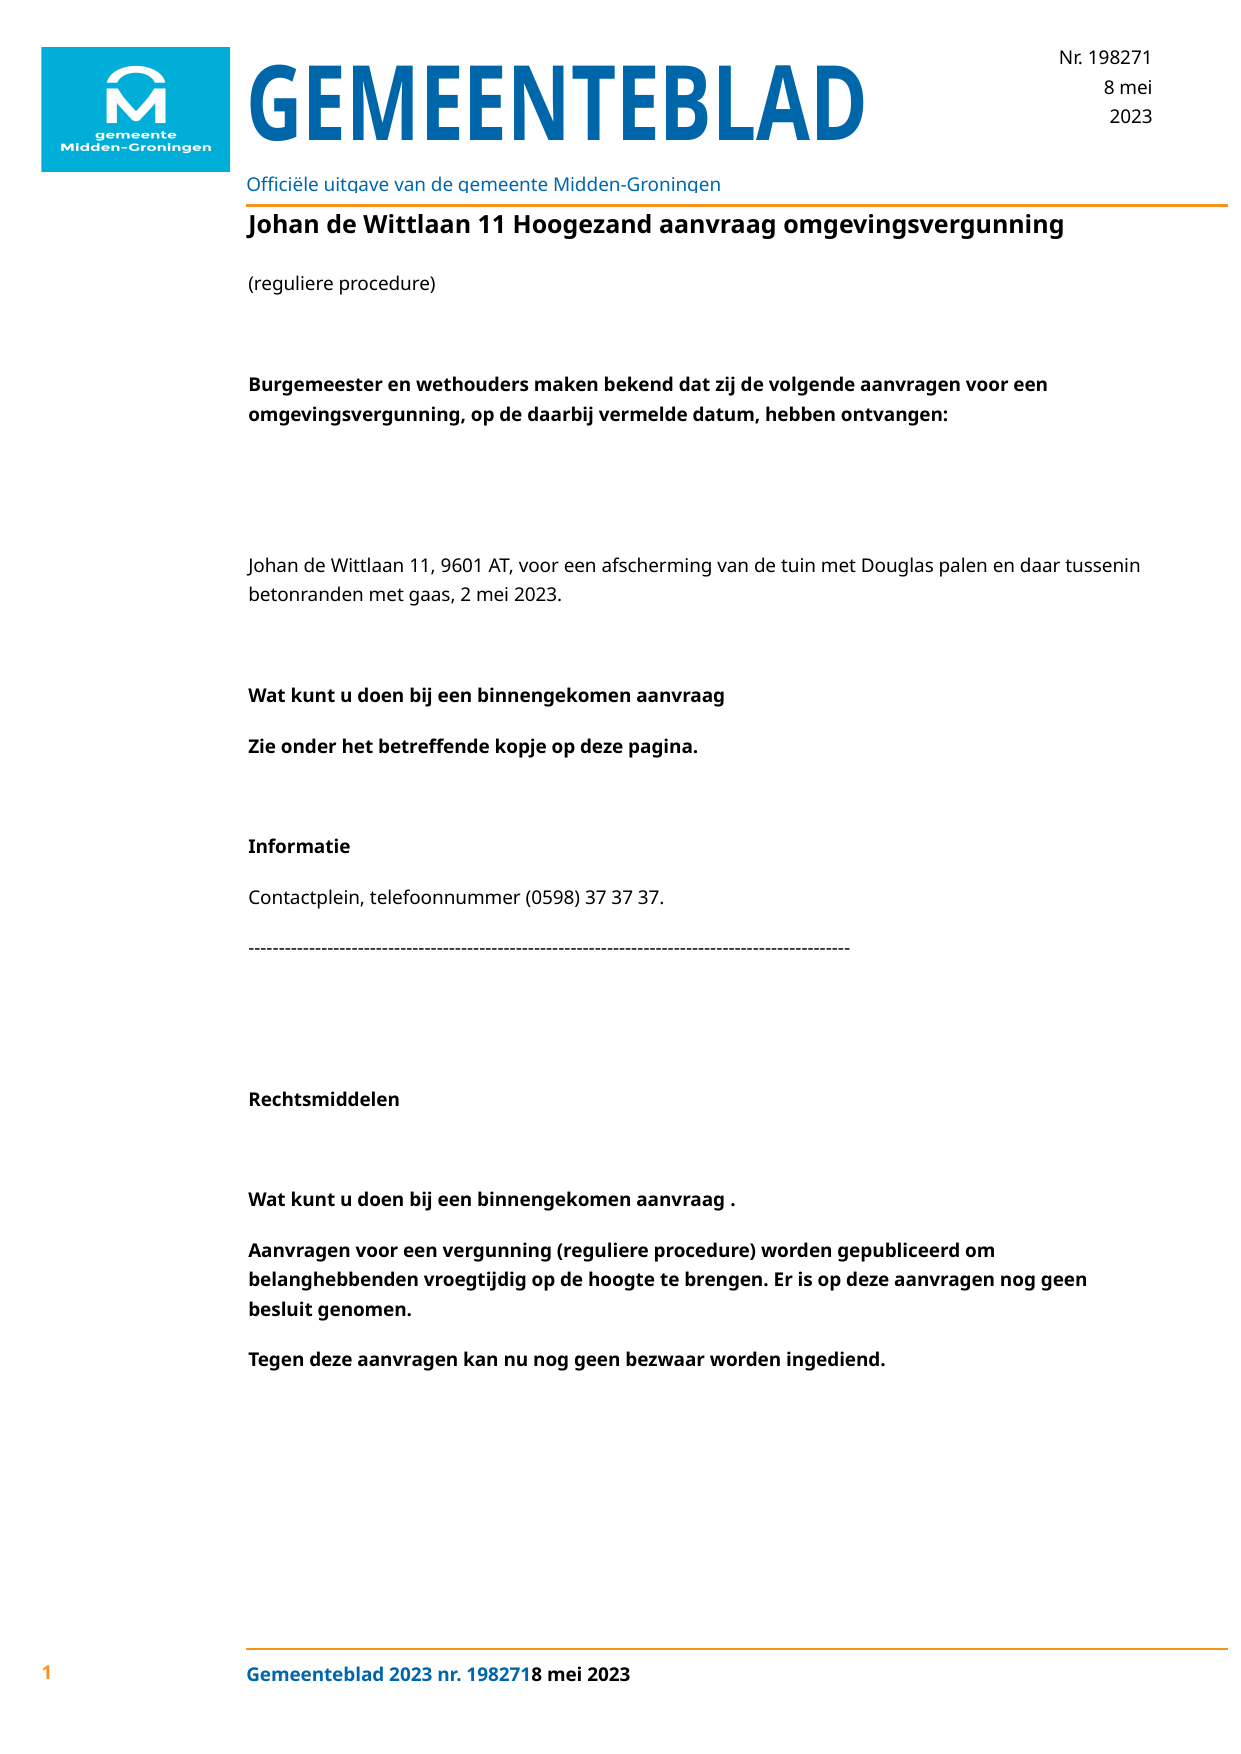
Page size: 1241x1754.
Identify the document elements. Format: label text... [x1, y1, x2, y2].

text Contactplein, telefoonnummer (0598) 37 37 37. [248, 884, 1152, 910]
text Burgemeester en wethouders maken bekend dat zij de volgende aanvragen voor een omgevingsvergunning, op de daarbij vermelde datum, hebben ontvangen: [248, 371, 1152, 426]
text Zie onder het betreffende kopje op deze pagina. [248, 733, 1152, 758]
text --------------------------------------------------------------------------------------------------- [248, 934, 1152, 960]
text Johan de Wittlaan 11 Hoogezand aanvraag omgevingsvergunning [248, 207, 1152, 241]
text Wat kunt u doen bij een binnengekomen aanvraag [248, 682, 1152, 708]
picture [107, 89, 165, 122]
text Rechtsmiddelen [248, 1086, 1152, 1111]
text Tegen deze aanvragen kan nu nog geen bezwaar worden ingediend. [248, 1347, 1152, 1372]
text Informatie [248, 834, 1152, 859]
text (reguliere procedure) [248, 270, 1152, 296]
text Wat kunt u doen bij een binnengekomen aanvraag . [248, 1187, 1152, 1212]
text Johan de Wittlaan 11, 9601 AT, voor een afscherming van de tuin met Douglas palen en daar tussenin betonranden met gaas, 2 mei 2023. [248, 552, 1152, 607]
picture [108, 66, 164, 82]
text Aanvragen voor een vergunning (reguliere procedure) worden gepubliceerd om belanghebbenden vroegtijdig op de hoogte te brengen. Er is op deze aanvragen nog geen besluit genomen. [248, 1237, 1152, 1322]
picture [184, 146, 190, 153]
